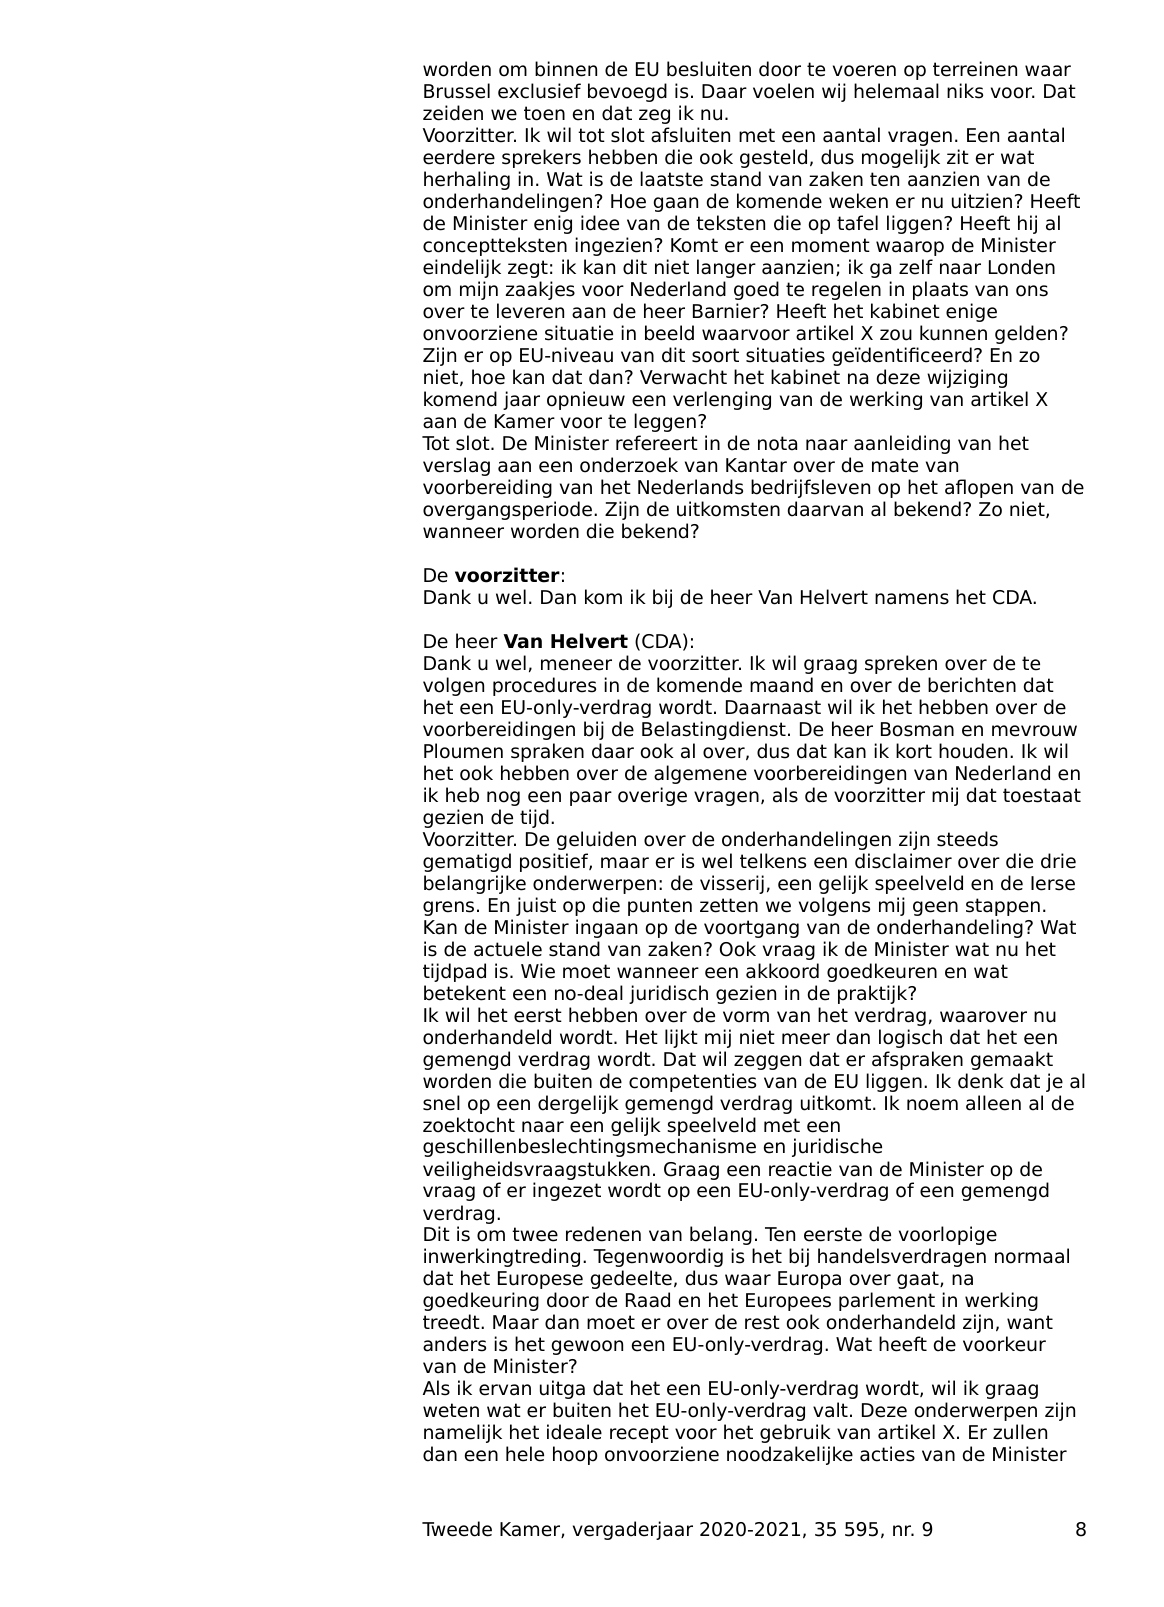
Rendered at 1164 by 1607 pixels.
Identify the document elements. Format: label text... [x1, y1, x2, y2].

text De voorzitter: [422, 565, 1087, 587]
text Voorzitter. De geluiden over de onderhandelingen zijn steeds gematigd positief, maar er is wel telkens een disclaimer over die drie belangrijke onderwerpen: de visserij, een gelijk speelveld en de Ierse grens. En juist op die punten zetten we volgens mij geen stappen. Kan de Minister ingaan op de voortgang van de onderhandeling? Wat is de actuele stand van zaken? Ook vraag ik de Minister wat nu het tijdpad is. Wie moet wanneer een akkoord goedkeuren en wat betekent een no-deal juridisch gezien in de praktijk? [422, 829, 1087, 1004]
text Dit is om twee redenen van belang. Ten eerste de voorlopige inwerkingtreding. Tegenwoordig is het bij handelsverdragen normaal dat het Europese gedeelte, dus waar Europa over gaat, na goedkeuring door de Raad en het Europees parlement in werking treedt. Maar dan moet er over de rest ook onderhandeld zijn, want anders is het gewoon een EU-only-verdrag. Wat heeft de voorkeur van de Minister? [422, 1224, 1087, 1378]
text worden om binnen de EU besluiten door te voeren op terreinen waar Brussel exclusief bevoegd is. Daar voelen wij helemaal niks voor. Dat zeiden we toen en dat zeg ik nu. [422, 59, 1087, 125]
text Dank u wel. Dan kom ik bij de heer Van Helvert namens het CDA. [422, 587, 1087, 609]
text Voorzitter. Ik wil tot slot afsluiten met een aantal vragen. Een aantal eerdere sprekers hebben die ook gesteld, dus mogelijk zit er wat herhaling in. Wat is de laatste stand van zaken ten aanzien van de onderhandelingen? Hoe gaan de komende weken er nu uitzien? Heeft de Minister enig idee van de teksten die op tafel liggen? Heeft hij al conceptteksten ingezien? Komt er een moment waarop de Minister eindelijk zegt: ik kan dit niet langer aanzien; ik ga zelf naar Londen om mijn zaakjes voor Nederland goed te regelen in plaats van ons over te leveren aan de heer Barnier? Heeft het kabinet enige onvoorziene situatie in beeld waarvoor artikel X zou kunnen gelden? Zijn er op EU-niveau van dit soort situaties geïdentificeerd? En zo niet, hoe kan dat dan? Verwacht het kabinet na deze wijziging komend jaar opnieuw een verlenging van de werking van artikel X aan de Kamer voor te leggen? [422, 125, 1087, 433]
text De heer Van Helvert (CDA): [422, 631, 1087, 653]
text Tot slot. De Minister refereert in de nota naar aanleiding van het verslag aan een onderzoek van Kantar over de mate van voorbereiding van het Nederlands bedrijfsleven op het aflopen van de overgangsperiode. Zijn de uitkomsten daarvan al bekend? Zo niet, wanneer worden die bekend? [422, 433, 1087, 543]
text Dank u wel, meneer de voorzitter. Ik wil graag spreken over de te volgen procedures in de komende maand en over de berichten dat het een EU-only-verdrag wordt. Daarnaast wil ik het hebben over de voorbereidingen bij de Belastingdienst. De heer Bosman en mevrouw Ploumen spraken daar ook al over, dus dat kan ik kort houden. Ik wil het ook hebben over de algemene voorbereidingen van Nederland en ik heb nog een paar overige vragen, als de voorzitter mij dat toestaat gezien de tijd. [422, 653, 1087, 829]
text Als ik ervan uitga dat het een EU-only-verdrag wordt, wil ik graag weten wat er buiten het EU-only-verdrag valt. Deze onderwerpen zijn namelijk het ideale recept voor het gebruik van artikel X. Er zullen dan een hele hoop onvoorziene noodzakelijke acties van de Minister [422, 1378, 1087, 1466]
text Ik wil het eerst hebben over de vorm van het verdrag, waarover nu onderhandeld wordt. Het lijkt mij niet meer dan logisch dat het een gemengd verdrag wordt. Dat wil zeggen dat er afspraken gemaakt worden die buiten de competenties van de EU liggen. Ik denk dat je al snel op een dergelijk gemengd verdrag uitkomt. Ik noem alleen al de zoektocht naar een gelijk speelveld met een geschillenbeslechtingsmechanisme en juridische veiligheidsvraagstukken. Graag een reactie van de Minister op de vraag of er ingezet wordt op een EU-only-verdrag of een gemengd verdrag. [422, 1004, 1087, 1224]
